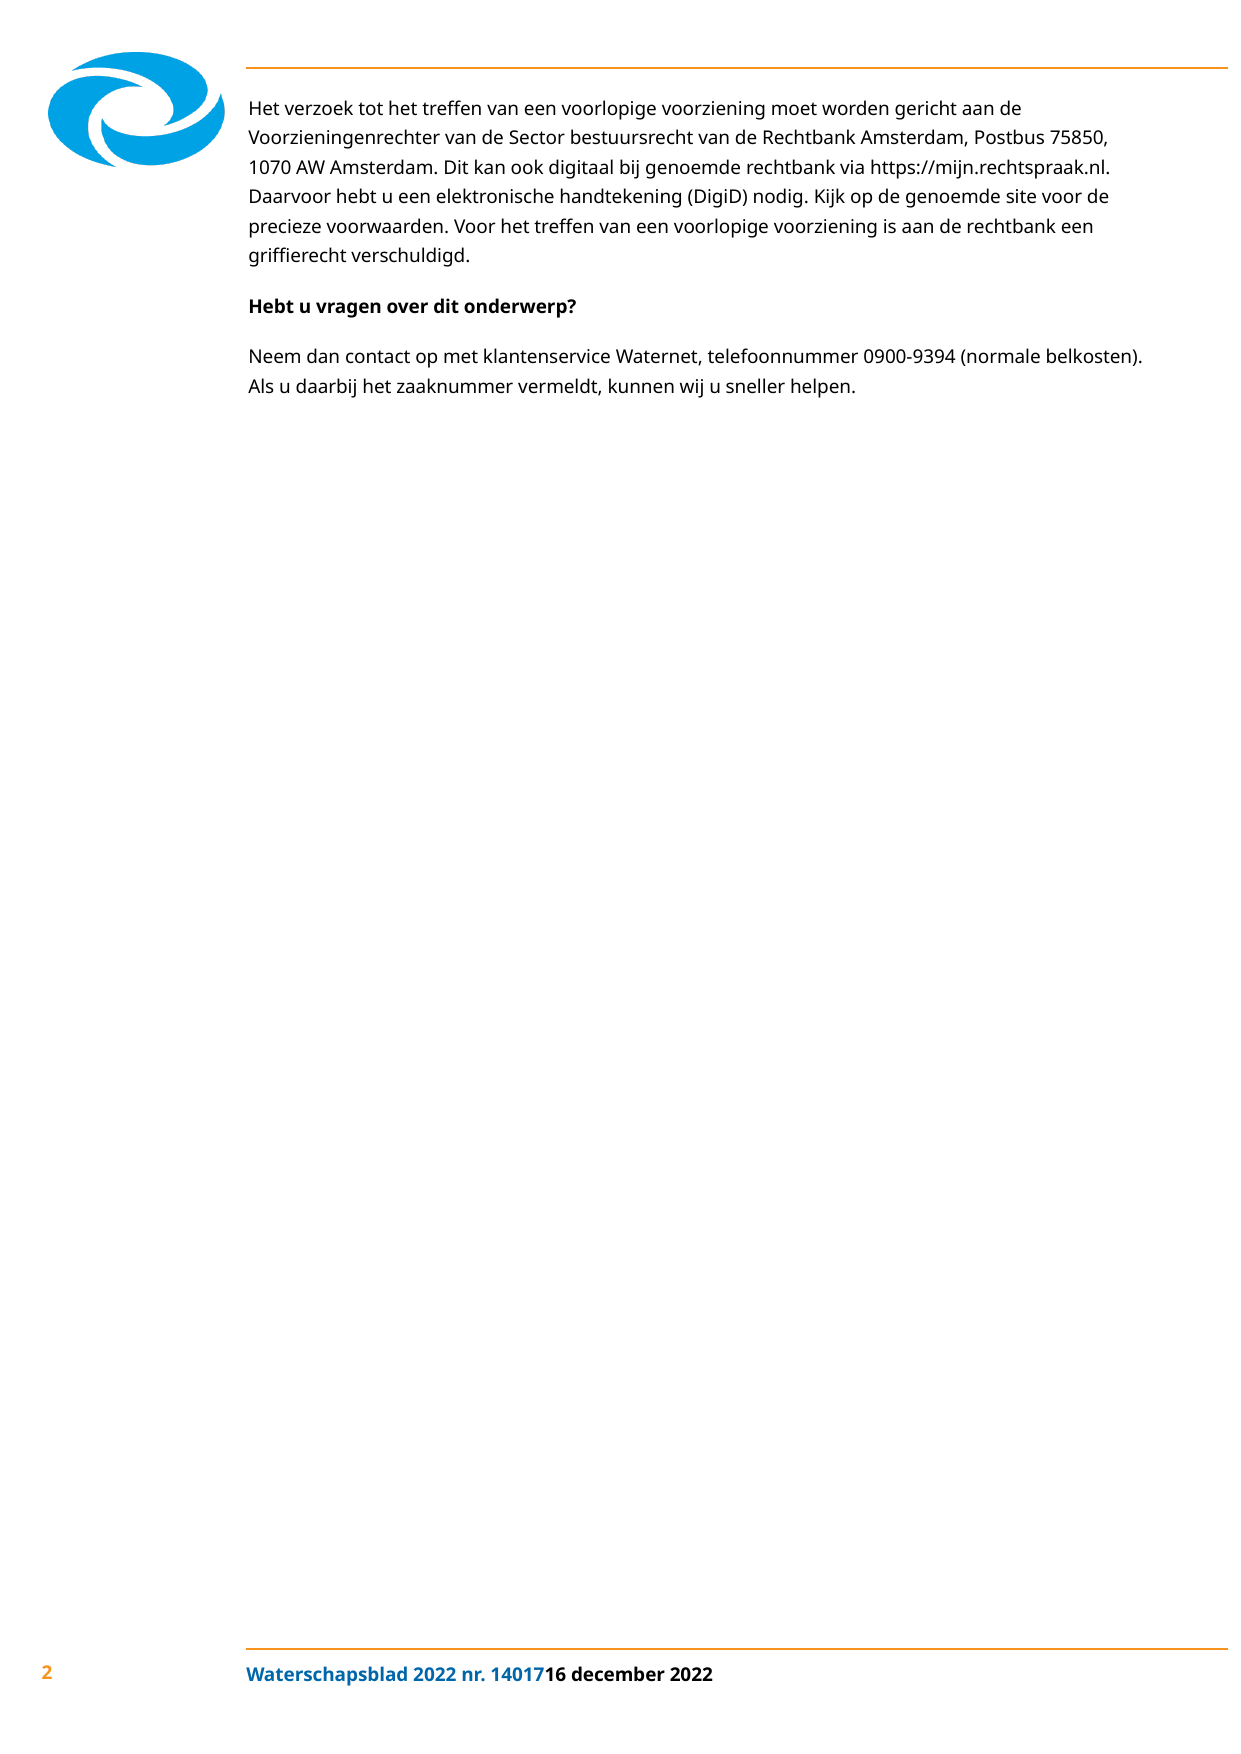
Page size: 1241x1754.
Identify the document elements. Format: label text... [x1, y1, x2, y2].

text Neem dan contact op met klantenservice Waternet, telefoonnummer 0900-9394 (normale belkosten). Als u daarbij het zaaknummer vermeldt, kunnen wij u sneller helpen. [248, 343, 1152, 399]
text Het verzoek tot het treffen van een voorlopige voorziening moet worden gericht aan de Voorzieningenrechter van de Sector bestuursrecht van de Rechtbank Amsterdam, Postbus 75850, 1070 AW Amsterdam. Dit kan ook digitaal bij genoemde rechtbank via https://mijn.rechtspraak.nl. Daarvoor hebt u een elektronische handtekening (DigiD) nodig. Kijk op de genoemde site voor de precieze voorwaarden. Voor het treffen van een voorlopige voorziening is aan de rechtbank een griffierecht verschuldigd. [248, 95, 1152, 268]
text Hebt u vragen over dit onderwerp? [248, 293, 1152, 319]
picture [41, 47, 231, 172]
